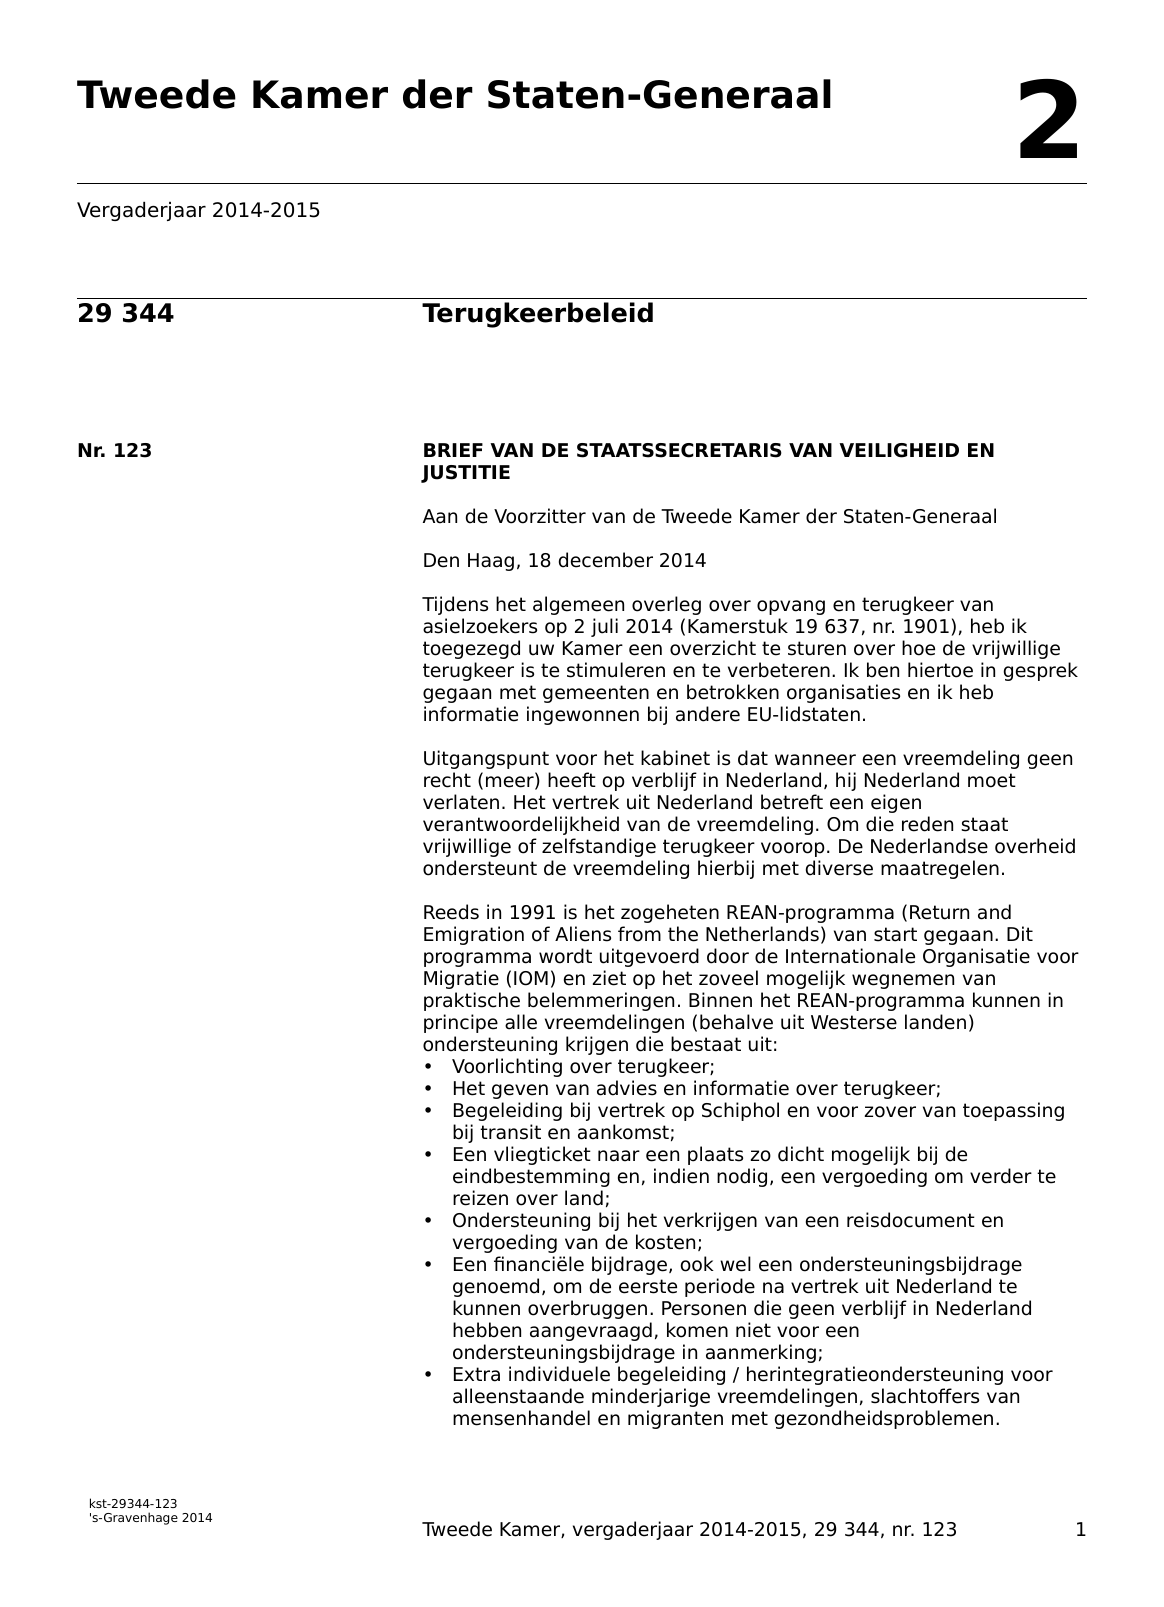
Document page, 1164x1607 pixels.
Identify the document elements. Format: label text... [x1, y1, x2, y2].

text • Voorlichting over terugkeer; [422, 1056, 1087, 1078]
table_header Tweede Kamer der Staten-Generaal [77, 59, 886, 183]
text Reeds in 1991 is het zogeheten REAN-programma (Return and Emigration of Aliens from the Netherlands) van start gegaan. Dit programma wordt uitgevoerd door de Internationale Organisatie voor Migratie (IOM) en ziet op het zoveel mogelijk wegnemen van praktische belemmeringen. Binnen het REAN-programma kunnen in principe alle vreemdelingen (behalve uit Westerse landen) ondersteuning krijgen die bestaat uit: [422, 902, 1087, 1056]
text • Begeleiding bij vertrek op Schiphol en voor zover van toepassing bij transit en aankomst; [422, 1100, 1087, 1144]
text • Een vliegticket naar een plaats zo dicht mogelijk bij de eindbestemming en, indien nodig, een vergoeding om verder te reizen over land; [422, 1144, 1087, 1210]
text kst-29344-123 [88, 1497, 323, 1511]
text • Een financiële bijdrage, ook wel een ondersteuningsbijdrage genoemd, om de eerste periode na vertrek uit Nederland te kunnen overbruggen. Personen die geen verblijf in Nederland hebben aangevraagd, komen niet voor een ondersteuningsbijdrage in aanmerking; [422, 1254, 1087, 1364]
text Tijdens het algemeen overleg over opvang en terugkeer van asielzoekers op 2 juli 2014 (Kamerstuk 19 637, nr. 1901), heb ik toegezegd uw Kamer een overzicht te sturen over hoe de vrijwillige terugkeer is te stimuleren en te verbeteren. Ik ben hiertoe in gesprek gegaan met gemeenten en betrokken organisaties en ik heb informatie ingewonnen bij andere EU-lidstaten. [422, 594, 1087, 726]
subtitle 29 344 Terugkeerbeleid [77, 299, 1087, 329]
table_header 2 [886, 59, 1087, 183]
text Uitgangspunt voor het kabinet is dat wanneer een vreemdeling geen recht (meer) heeft op verblijf in Nederland, hij Nederland moet verlaten. Het vertrek uit Nederland betreft een eigen verantwoordelijkheid van de vreemdeling. Om die reden staat vrijwillige of zelfstandige terugkeer voorop. De Nederlandse overheid ondersteunt de vreemdeling hierbij met diverse maatregelen. [422, 748, 1087, 880]
text 's-Gravenhage 2014 [88, 1511, 323, 1525]
text Aan de Voorzitter van de Tweede Kamer der Staten-Generaal [422, 506, 1087, 528]
text • Het geven van advies en informatie over terugkeer; [422, 1078, 1087, 1100]
text • Extra individuele begeleiding / herintegratieondersteuning voor alleenstaande minderjarige vreemdelingen, slachtoffers van mensenhandel en migranten met gezondheidsproblemen. [422, 1364, 1087, 1430]
text • Ondersteuning bij het verkrijgen van een reisdocument en vergoeding van de kosten; [422, 1210, 1087, 1254]
text Den Haag, 18 december 2014 [422, 550, 1087, 572]
table_cell Vergaderjaar 2014-2015 [77, 184, 1087, 298]
subtitle Nr. 123 BRIEF VAN DE STAATSSECRETARIS VAN VEILIGHEID EN JUSTITIE [77, 440, 1087, 484]
